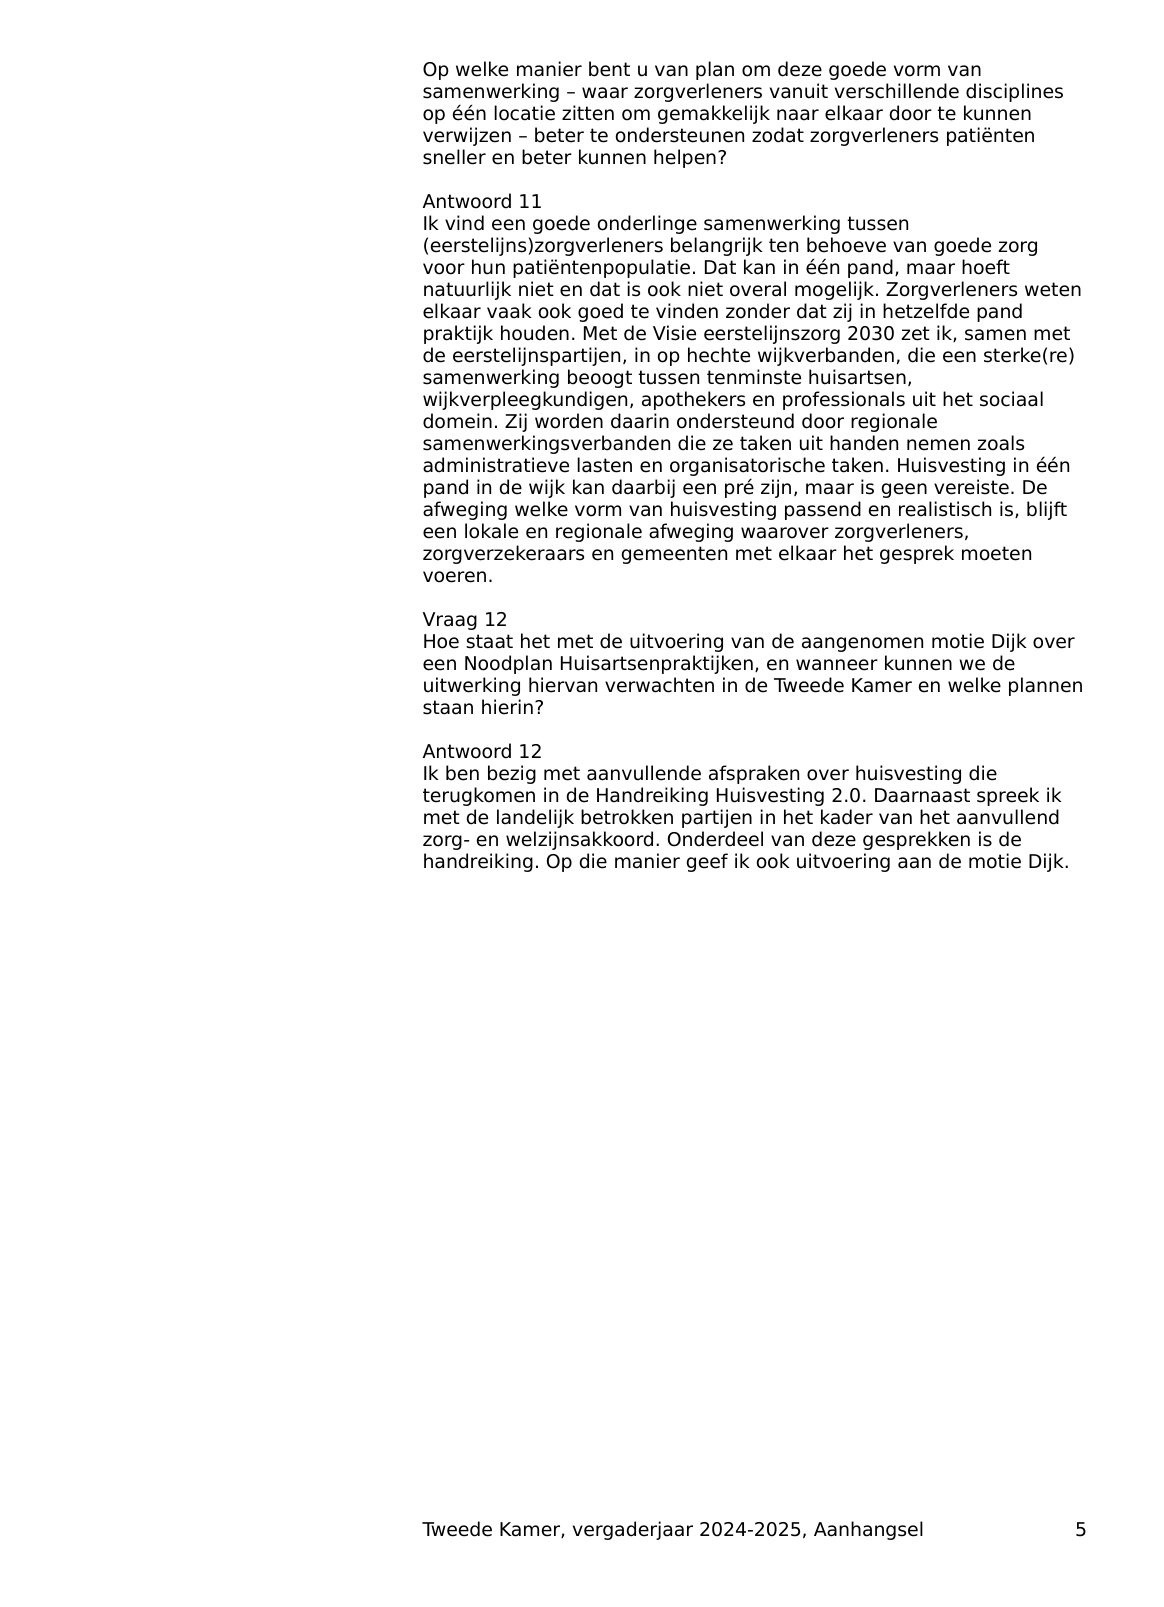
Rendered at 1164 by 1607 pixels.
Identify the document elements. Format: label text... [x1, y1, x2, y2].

text Antwoord 11 [422, 191, 1087, 213]
text Op welke manier bent u van plan om deze goede vorm van samenwerking – waar zorgverleners vanuit verschillende disciplines op één locatie zitten om gemakkelijk naar elkaar door te kunnen verwijzen – beter te ondersteunen zodat zorgverleners patiënten sneller en beter kunnen helpen? [422, 59, 1087, 169]
text Ik vind een goede onderlinge samenwerking tussen (eerstelijns)zorgverleners belangrijk ten behoeve van goede zorg voor hun patiëntenpopulatie. Dat kan in één pand, maar hoeft natuurlijk niet en dat is ook niet overal mogelijk. Zorgverleners weten elkaar vaak ook goed te vinden zonder dat zij in hetzelfde pand praktijk houden. Met de Visie eerstelijnszorg 2030 zet ik, samen met de eerstelijnspartijen, in op hechte wijkverbanden, die een sterke(re) samenwerking beoogt tussen tenminste huisartsen, wijkverpleegkundigen, apothekers en professionals uit het sociaal domein. Zij worden daarin ondersteund door regionale samenwerkingsverbanden die ze taken uit handen nemen zoals administratieve lasten en organisatorische taken. Huisvesting in één pand in de wijk kan daarbij een pré zijn, maar is geen vereiste. De afweging welke vorm van huisvesting passend en realistisch is, blijft een lokale en regionale afweging waarover zorgverleners, zorgverzekeraars en gemeenten met elkaar het gesprek moeten voeren. [422, 213, 1087, 587]
text Hoe staat het met de uitvoering van de aangenomen motie Dijk over een Noodplan Huisartsenpraktijken, en wanneer kunnen we de uitwerking hiervan verwachten in de Tweede Kamer en welke plannen staan hierin? [422, 631, 1087, 719]
text Vraag 12 [422, 609, 1087, 631]
text Ik ben bezig met aanvullende afspraken over huisvesting die terugkomen in de Handreiking Huisvesting 2.0. Daarnaast spreek ik met de landelijk betrokken partijen in het kader van het aanvullend zorg- en welzijnsakkoord. Onderdeel van deze gesprekken is de handreiking. Op die manier geef ik ook uitvoering aan de motie Dijk. [422, 763, 1087, 873]
text Antwoord 12 [422, 741, 1087, 763]
